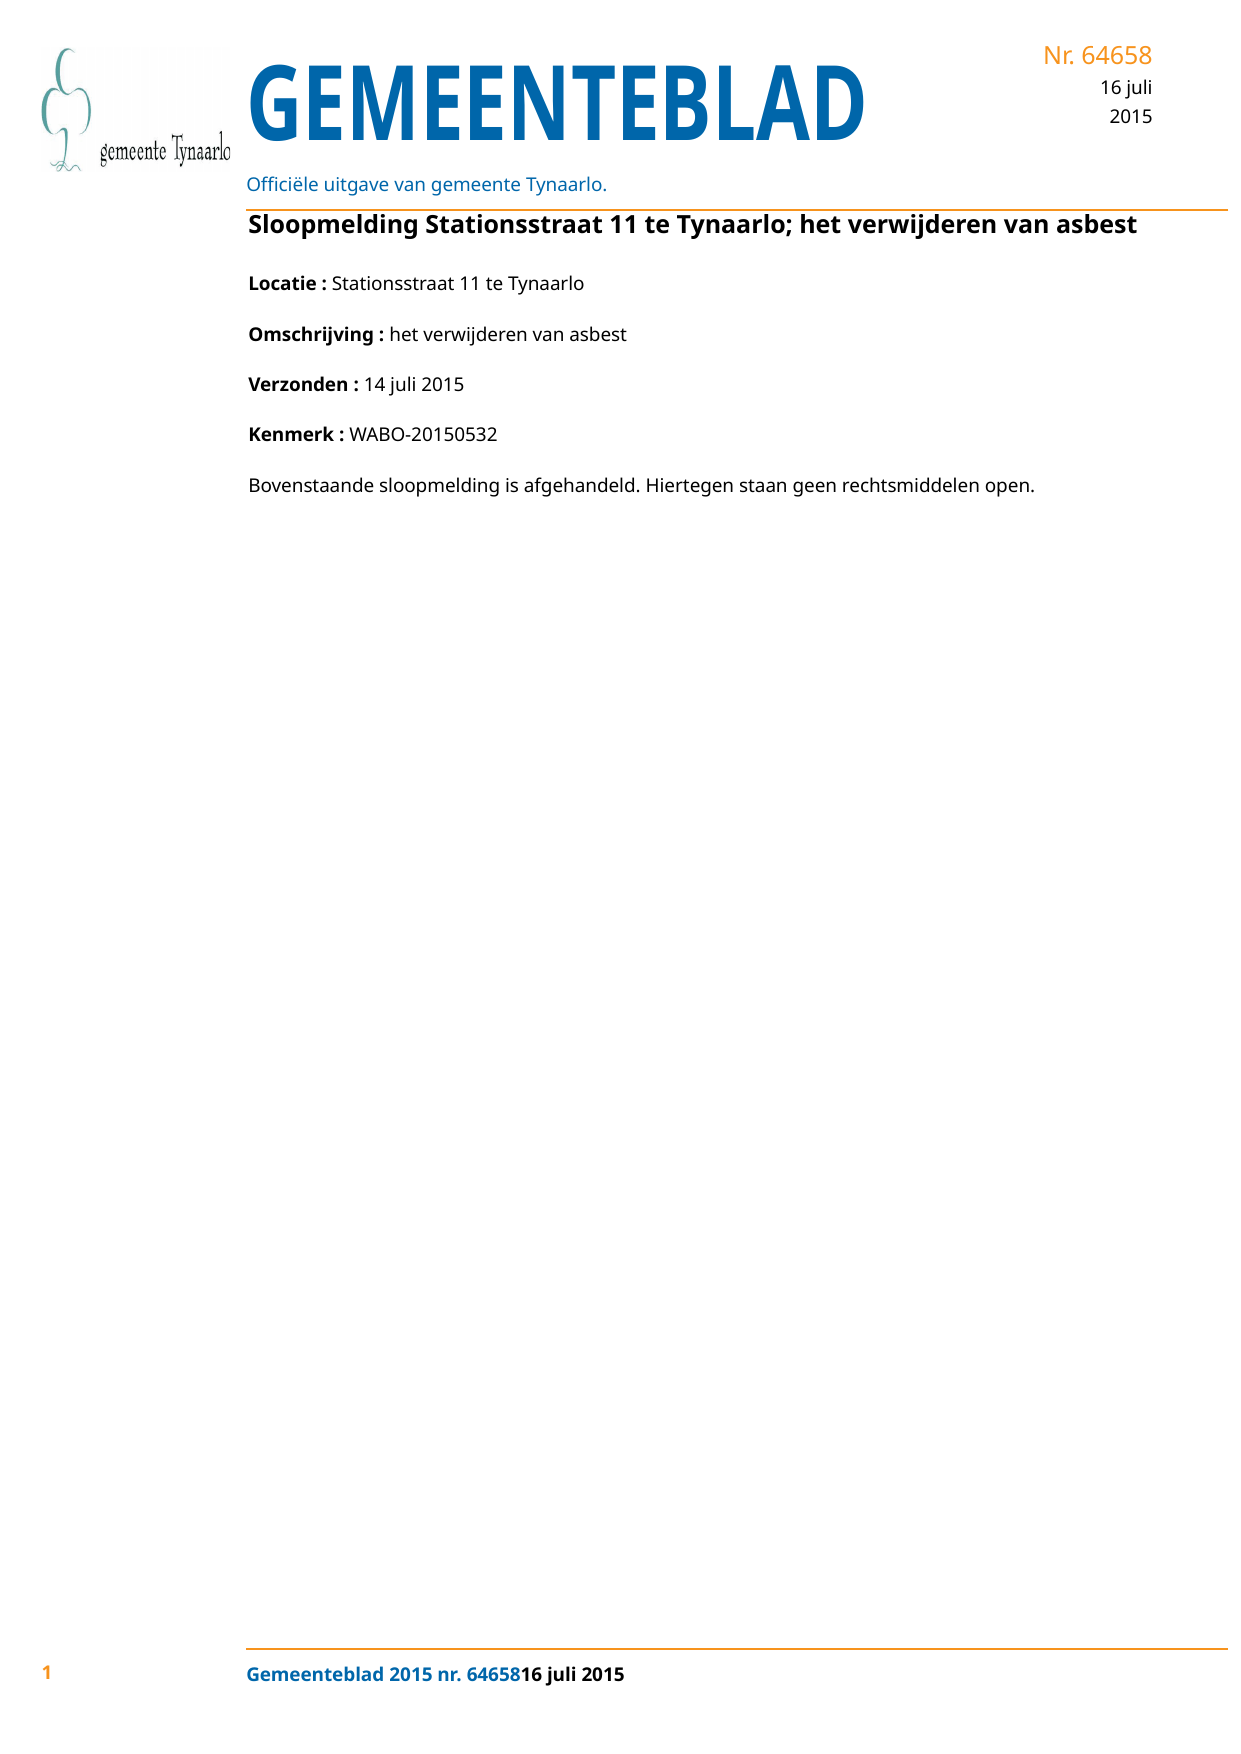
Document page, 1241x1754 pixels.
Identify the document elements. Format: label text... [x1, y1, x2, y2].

text Kenmerk : WABO-20150532 [248, 422, 1152, 447]
text Omschrijving : het verwijderen van asbest [248, 321, 1152, 346]
picture [41, 47, 231, 172]
text Locatie : Stationsstraat 11 te Tynaarlo [248, 270, 1152, 296]
text Verzonden : 14 juli 2015 [248, 371, 1152, 397]
text Sloopmelding Stationsstraat 11 te Tynaarlo; het verwijderen van asbest [248, 211, 1152, 241]
text Bovenstaande sloopmelding is afgehandeld. Hiertegen staan geen rechtsmiddelen open. [248, 472, 1152, 498]
